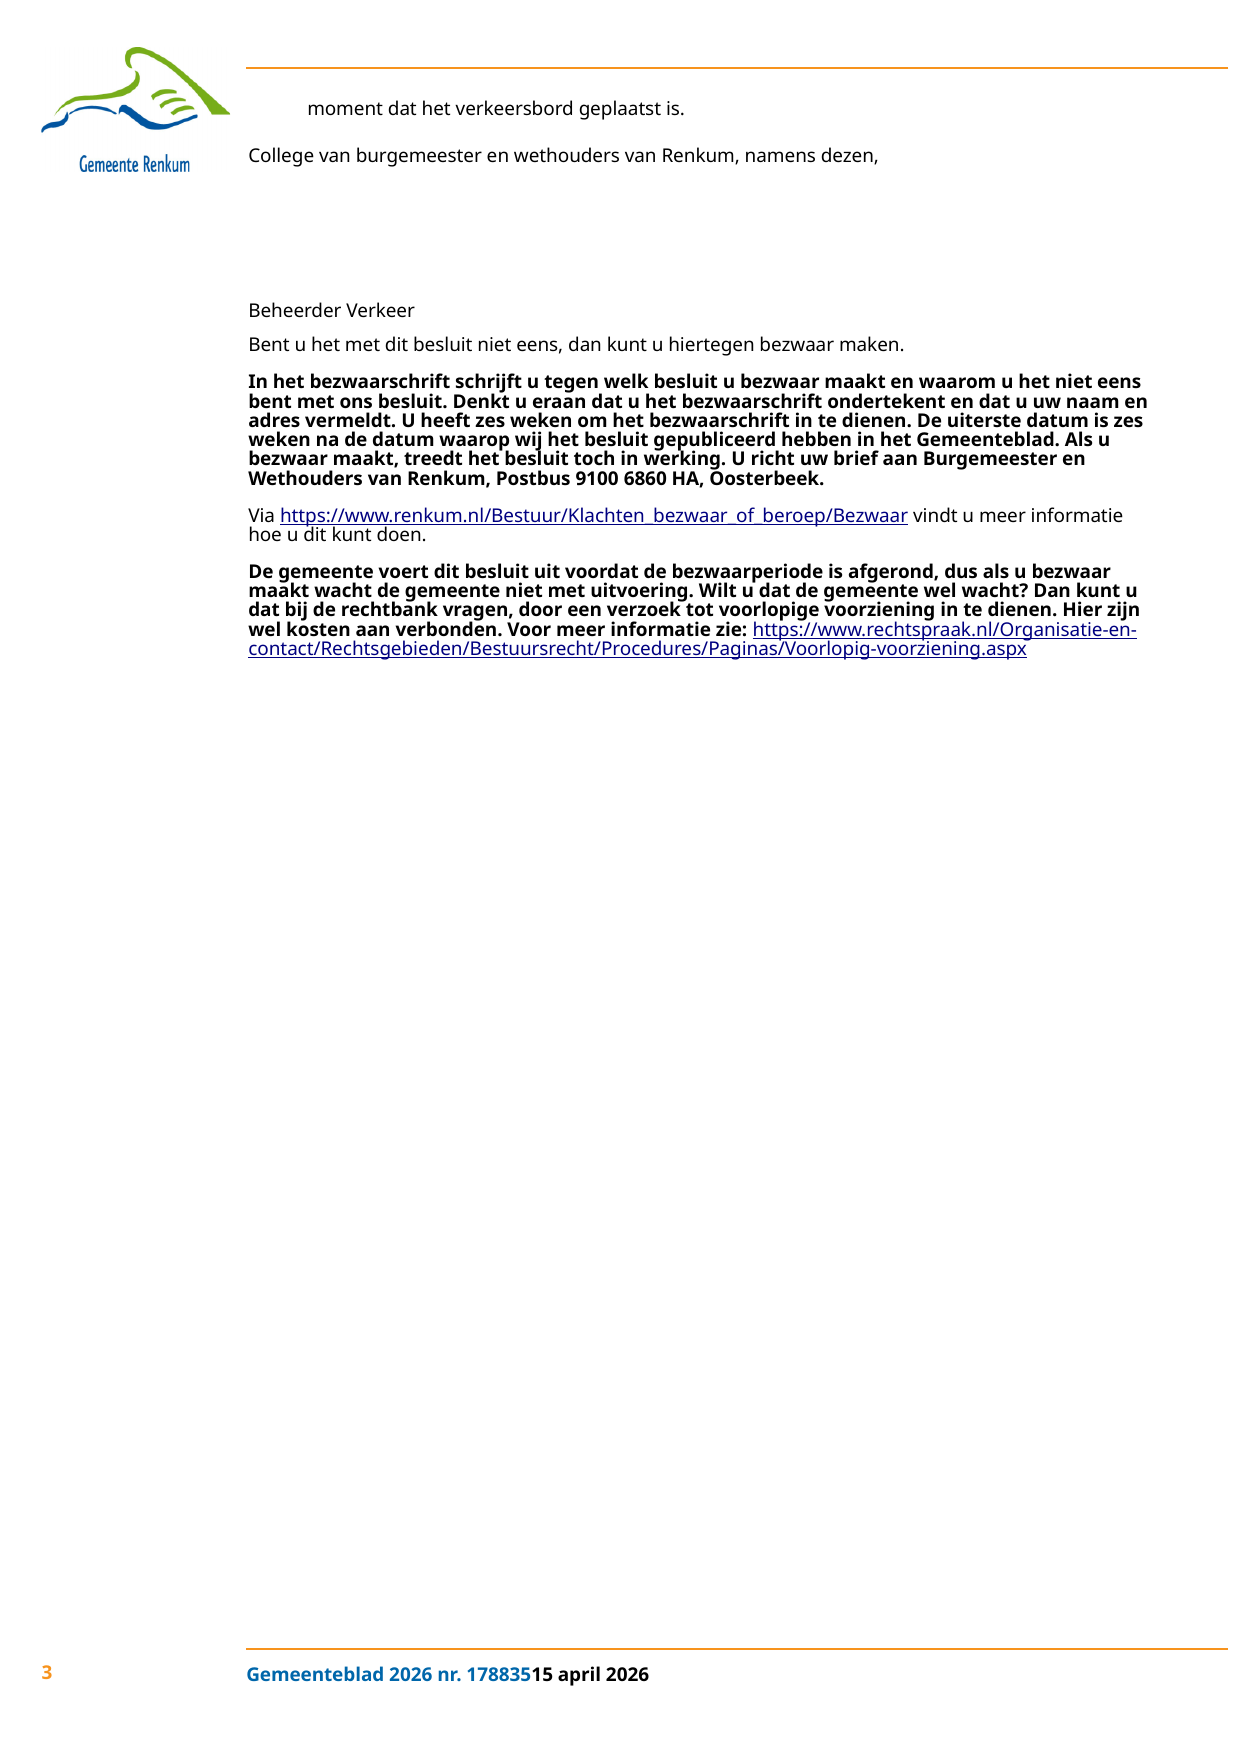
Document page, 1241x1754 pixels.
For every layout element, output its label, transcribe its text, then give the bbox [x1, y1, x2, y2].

text Bent u het met dit besluit niet eens, dan kunt u hiertegen bezwaar maken. [248, 336, 1152, 356]
list moment dat het verkeersbord geplaatst is. [248, 95, 1152, 121]
picture [41, 47, 231, 172]
text College van burgemeester en wethouders van Renkum, namens dezen, [248, 143, 1152, 168]
text De gemeente voert dit besluit uit voordat de bezwaarperiode is afgerond, dus als u bezwaar maakt wacht de gemeente niet met uitvoering. Wilt u dat de gemeente wel wacht? Dan kunt u dat bij de rechtbank vragen, door een verzoek tot voorlopige voorziening in te dienen. Hier zijn wel kosten aan verbonden. Voor meer informatie zie: https://www.rechtspraak.nl/Organisatie-en-contact/Rechtsgebieden/Bestuursrecht/Procedures/Paginas/Voorlopig-voorziening.aspx [248, 563, 1152, 659]
text Beheerder Verkeer [248, 297, 1152, 323]
text In het bezwaarschrift schrijft u tegen welk besluit u bezwaar maakt en waarom u het niet eens bent met ons besluit. Denkt u eraan dat u het bezwaarschrift ondertekent en dat u uw naam en adres vermeldt. U heeft zes weken om het bezwaarschrift in te dienen. De uiterste datum is zes weken na de datum waarop wij het besluit gepubliceerd hebben in het Gemeenteblad. Als u bezwaar maakt, treedt het besluit toch in werking. U richt uw brief aan Burgemeester en Wethouders van Renkum, Postbus 9100 6860 HA, Oosterbeek. [248, 373, 1152, 489]
text Via https://www.renkum.nl/Bestuur/Klachten_bezwaar_of_beroep/Bezwaar vindt u meer informatie hoe u dit kunt doen. [248, 507, 1152, 545]
